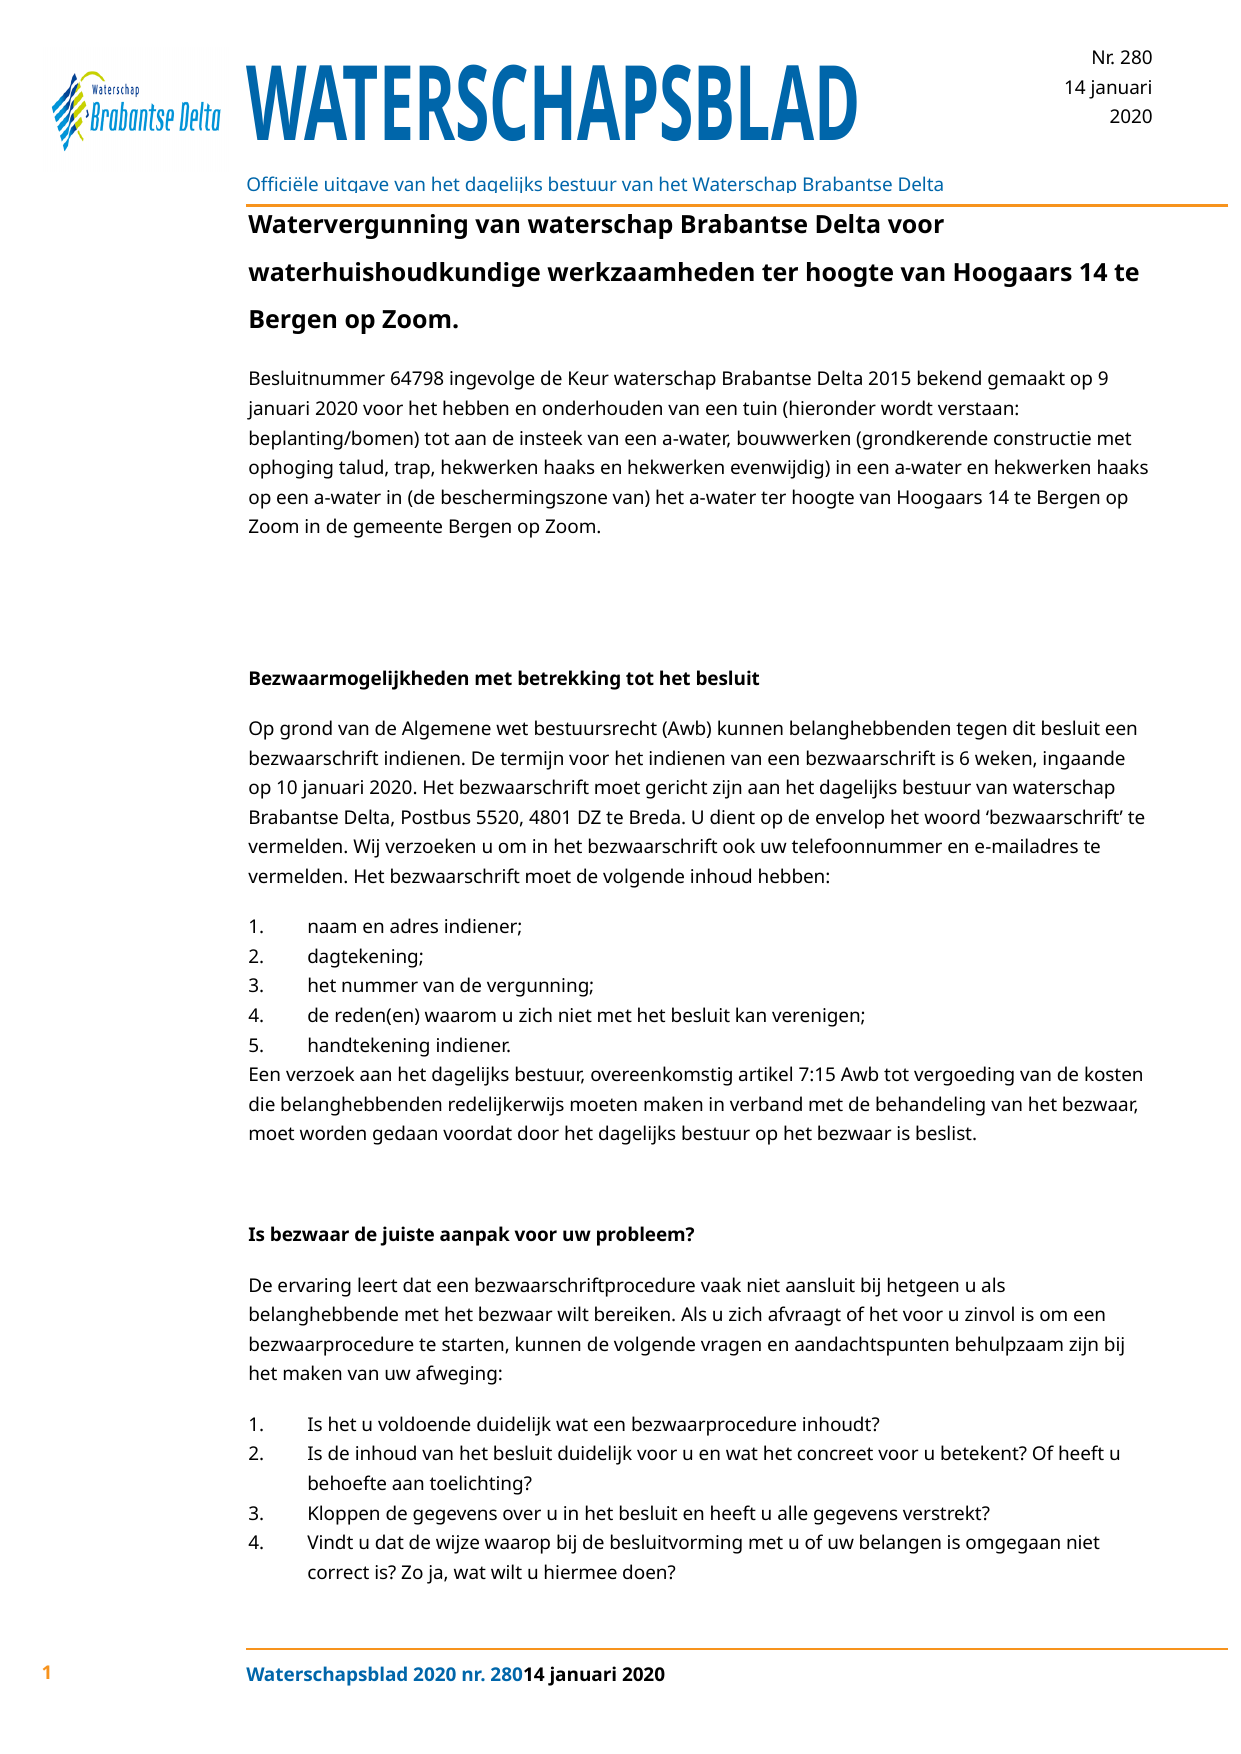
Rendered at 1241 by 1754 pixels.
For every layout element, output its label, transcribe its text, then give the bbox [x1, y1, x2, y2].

list naam en adres indiener; [248, 913, 1152, 939]
list dagtekening; [248, 943, 1152, 969]
list de reden(en) waarom u zich niet met het besluit kan verenigen; [248, 1002, 1152, 1028]
list het nummer van de vergunning; [248, 973, 1152, 998]
text Een verzoek aan het dagelijks bestuur, overeenkomstig artikel 7:15 Awb tot vergoeding van de kosten die belanghebbenden redelijkerwijs moeten maken in verband met de behandeling van het bezwaar, moet worden gedaan voordat door het dagelijks bestuur op het bezwaar is beslist. [248, 1061, 1152, 1146]
text Bezwaarmogelijkheden met betrekking tot het besluit [248, 665, 1152, 690]
text Watervergunning van waterschap Brabantse Delta voor waterhuishoudkundige werkzaamheden ter hoogte van Hoogaars 14 te Bergen op Zoom. [248, 207, 1152, 336]
text Besluitnummer 64798 ingevolge de Keur waterschap Brabantse Delta 2015 bekend gemaakt op 9 januari 2020 voor het hebben en onderhouden van een tuin (hieronder wordt verstaan: beplanting/bomen) tot aan de insteek van een a-water, bouwwerken (grondkerende constructie met ophoging talud, trap, hekwerken haaks en hekwerken evenwijdig) in een a-water en hekwerken haaks op een a-water in (de beschermingszone van) het a-water ter hoogte van Hoogaars 14 te Bergen op Zoom in de gemeente Bergen op Zoom. [248, 366, 1152, 539]
list Is de inhoud van het besluit duidelijk voor u en wat het concreet voor u betekent? Of heeft u behoefte aan toelichting? [248, 1441, 1152, 1496]
list Kloppen de gegevens over u in het besluit en heeft u alle gegevens verstrekt? [248, 1500, 1152, 1525]
list Is het u voldoende duidelijk wat een bezwaarprocedure inhoudt? [248, 1411, 1152, 1437]
text Op grond van de Algemene wet bestuursrecht (Awb) kunnen belanghebbenden tegen dit besluit een bezwaarschrift indienen. De termijn voor het indienen van een bezwaarschrift is 6 weken, ingaande op 10 januari 2020. Het bezwaarschrift moet gericht zijn aan het dagelijks bestuur van waterschap Brabantse Delta, Postbus 5520, 4801 DZ te Breda. U dient op de envelop het woord ‘bezwaarschrift’ te vermelden. Wij verzoeken u om in het bezwaarschrift ook uw telefoonnummer en e‑mailadres te vermelden. Het bezwaarschrift moet de volgende inhoud hebben: [248, 715, 1152, 889]
picture [41, 47, 231, 172]
list Vindt u dat de wijze waarop bij de besluitvorming met u of uw belangen is omgegaan niet correct is? Zo ja, wat wilt u hiermee doen? [248, 1529, 1152, 1584]
text De ervaring leert dat een bezwaarschriftprocedure vaak niet aansluit bij hetgeen u als belanghebbende met het bezwaar wilt bereiken. Als u zich afvraagt of het voor u zinvol is om een bezwaarprocedure te starten, kunnen de volgende vragen en aandachtspunten behulpzaam zijn bij het maken van uw afweging: [248, 1272, 1152, 1386]
text Is bezwaar de juiste aanpak voor uw probleem? [248, 1221, 1152, 1247]
list handtekening indiener. [248, 1032, 1152, 1057]
